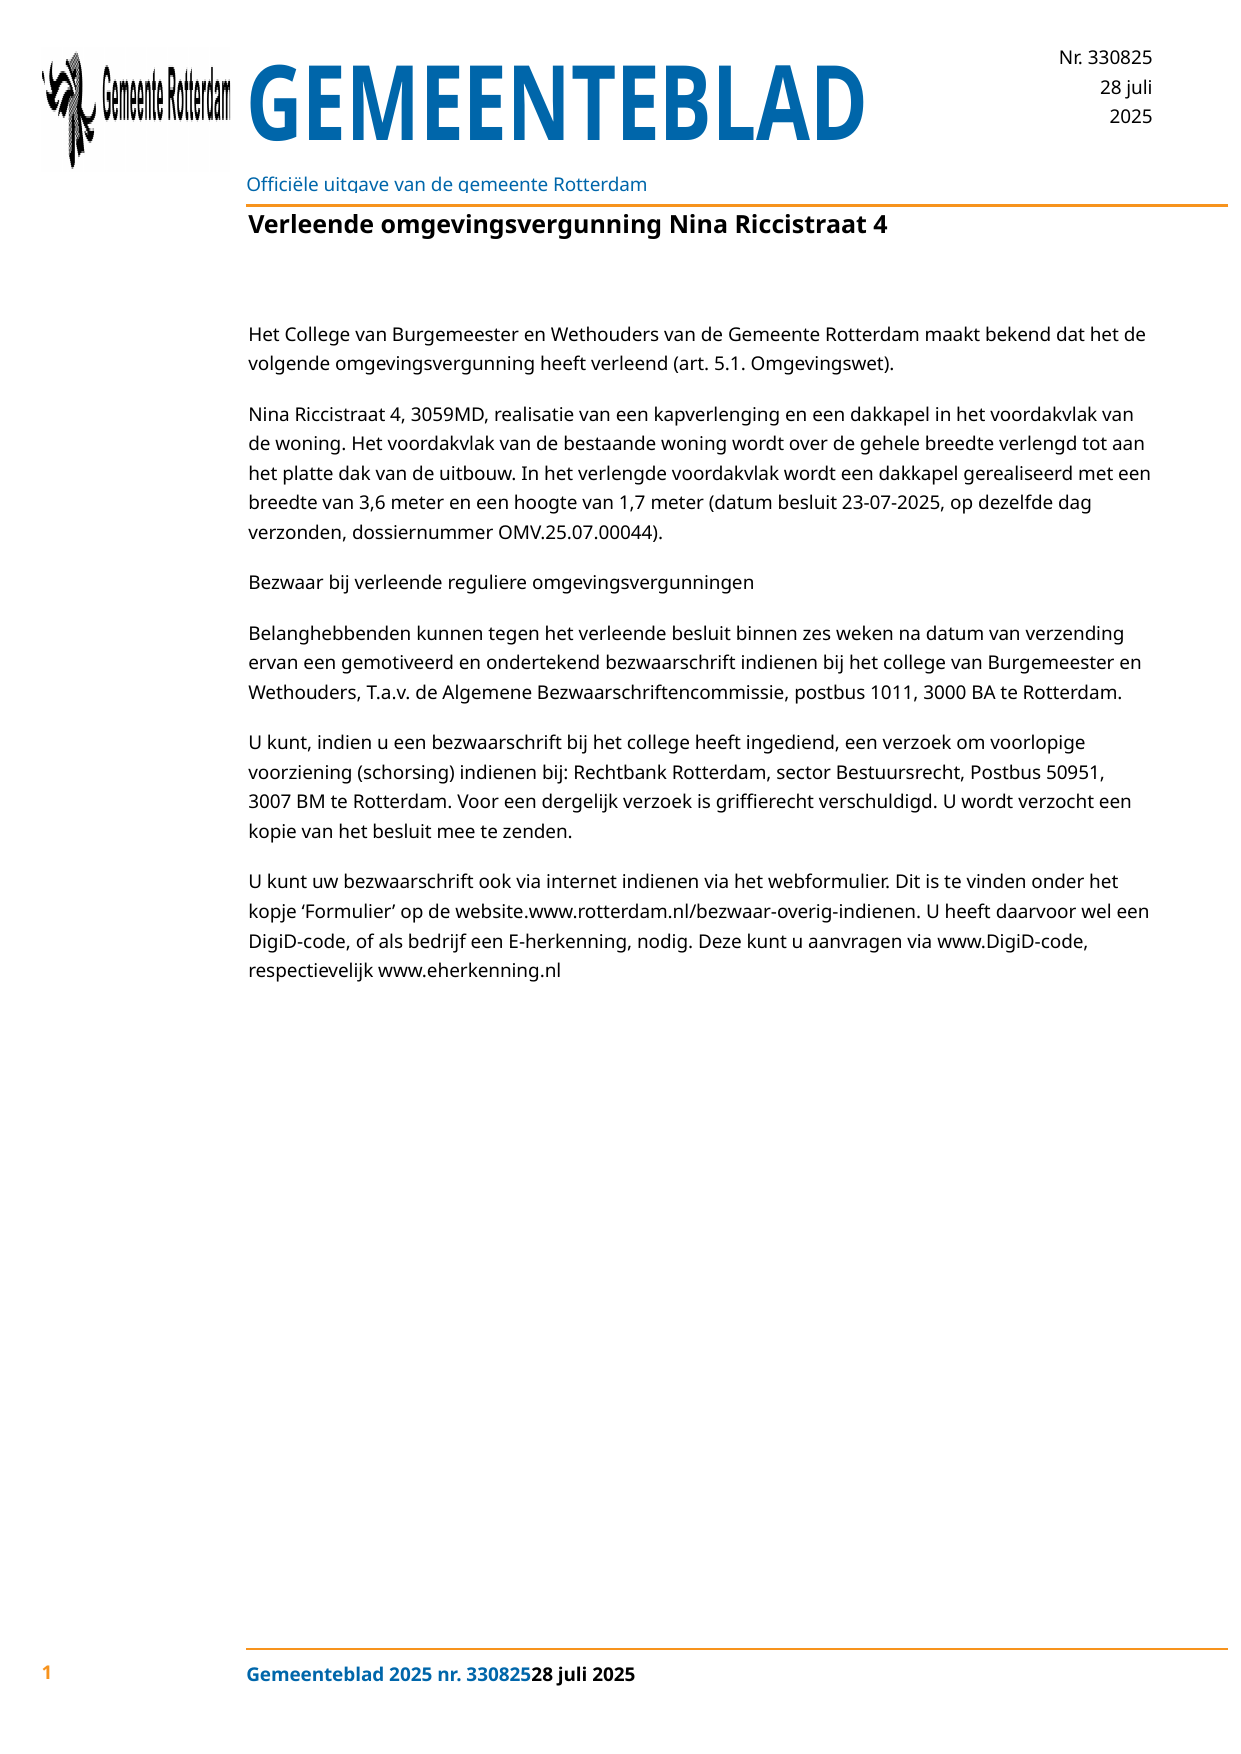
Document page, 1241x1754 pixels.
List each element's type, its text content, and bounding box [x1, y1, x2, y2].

text Verleende omgevingsvergunning Nina Riccistraat 4 [248, 207, 1152, 241]
text U kunt, indien u een bezwaarschrift bij het college heeft ingediend, een verzoek om voorlopige voorziening (schorsing) indienen bij: Rechtbank Rotterdam, sector Bestuursrecht, Postbus 50951, 3007 BM te Rotterdam. Voor een dergelijk verzoek is griffierecht verschuldigd. U wordt verzocht een kopie van het besluit mee te zenden. [248, 729, 1152, 844]
text Het College van Burgemeester en Wethouders van de Gemeente Rotterdam maakt bekend dat het de volgende omgevingsvergunning heeft verleend (art. 5.1. Omgevingswet). [248, 321, 1152, 376]
text U kunt uw bezwaarschrift ook via internet indienen via het webformulier. Dit is te vinden onder het kopje ‘Formulier’ op de website.www.rotterdam.nl/bezwaar-overig-indienen. U heeft daarvoor wel een DigiD-code, of als bedrijf een E-herkenning, nodig. Deze kunt u aanvragen via www.DigiD-code, respectievelijk www.eherkenning.nl [248, 869, 1152, 983]
text Bezwaar bij verleende reguliere omgevingsvergunningen [248, 569, 1152, 595]
text Belanghebbenden kunnen tegen het verleende besluit binnen zes weken na datum van verzending ervan een gemotiveerd en ondertekend bezwaarschrift indienen bij het college van Burgemeester en Wethouders, T.a.v. de Algemene Bezwaarschriftencommissie, postbus 1011, 3000 BA te Rotterdam. [248, 620, 1152, 705]
text Nina Riccistraat 4, 3059MD, realisatie van een kapverlenging en een dakkapel in het voordakvlak van de woning. Het voordakvlak van de bestaande woning wordt over de gehele breedte verlengd tot aan het platte dak van de uitbouw. In het verlengde voordakvlak wordt een dakkapel gerealiseerd met een breedte van 3,6 meter en een hoogte van 1,7 meter (datum besluit 23-07-2025, op dezelfde dag verzonden, dossiernummer OMV.25.07.00044). [248, 401, 1152, 545]
picture [41, 47, 231, 172]
